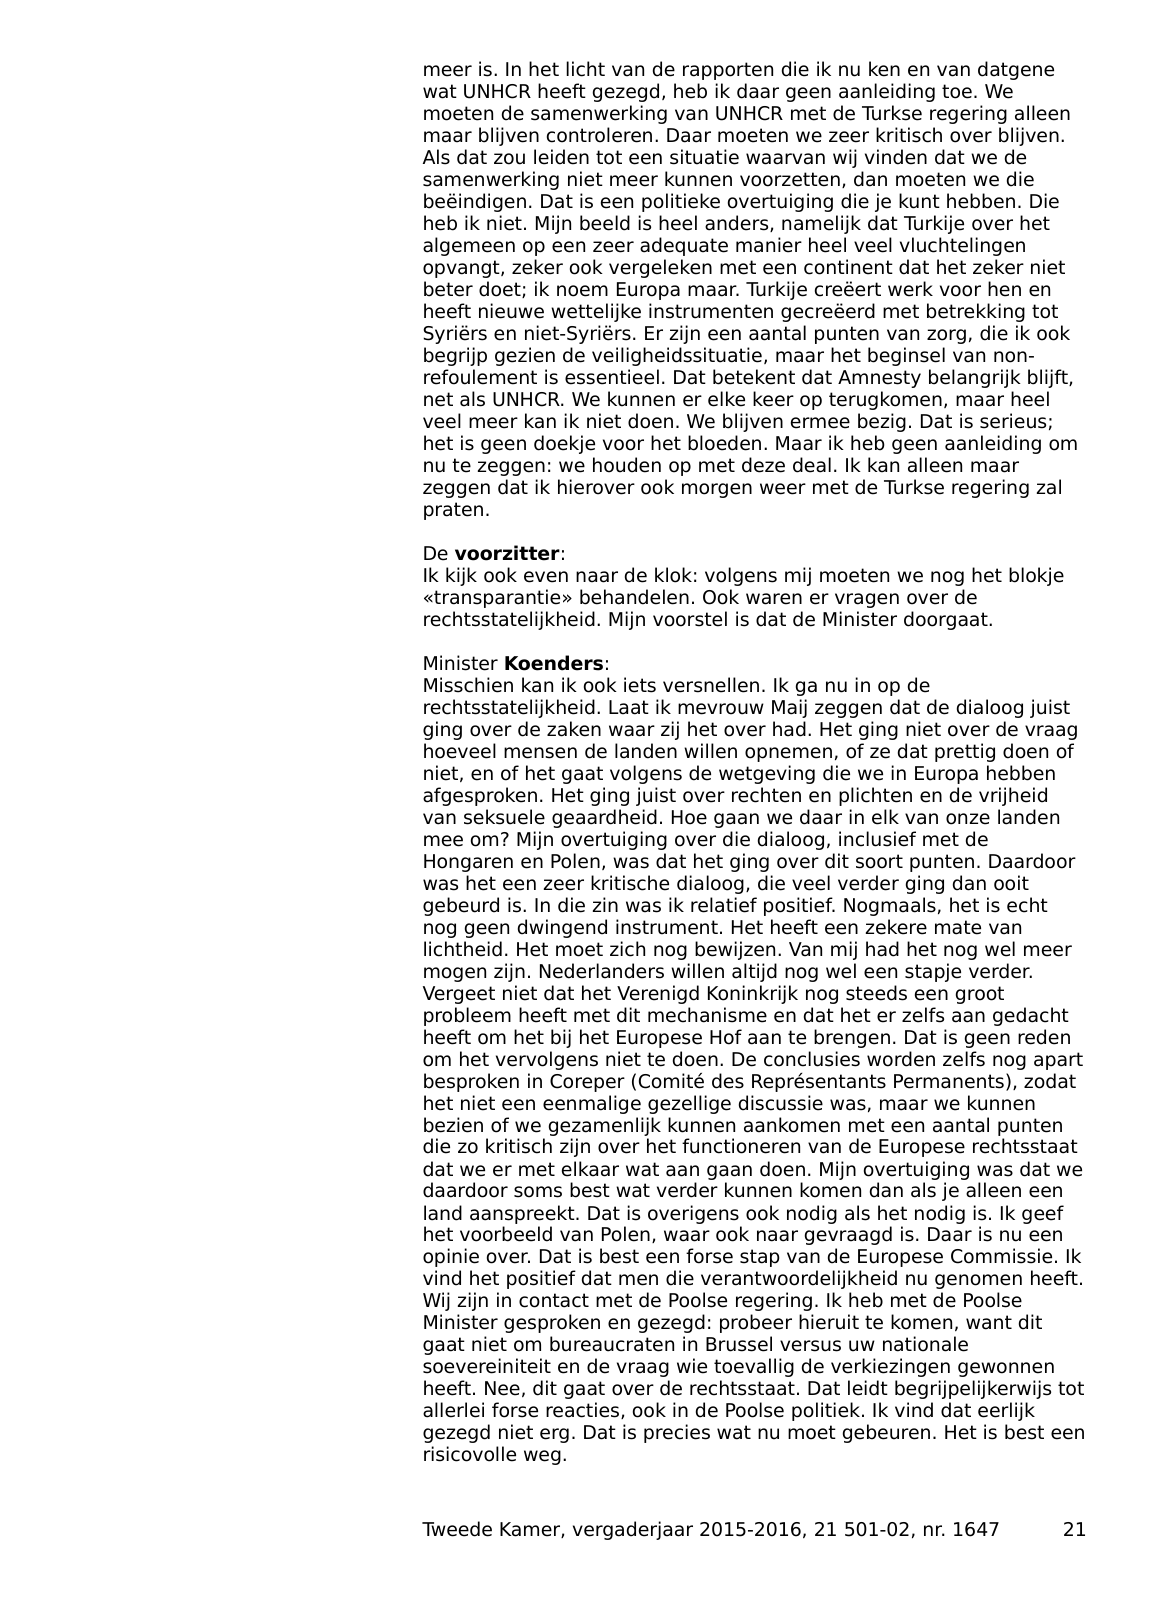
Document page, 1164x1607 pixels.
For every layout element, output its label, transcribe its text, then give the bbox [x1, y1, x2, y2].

text meer is. In het licht van de rapporten die ik nu ken en van datgene wat UNHCR heeft gezegd, heb ik daar geen aanleiding toe. We moeten de samenwerking van UNHCR met de Turkse regering alleen maar blijven controleren. Daar moeten we zeer kritisch over blijven. Als dat zou leiden tot een situatie waarvan wij vinden dat we de samenwerking niet meer kunnen voorzetten, dan moeten we die beëindigen. Dat is een politieke overtuiging die je kunt hebben. Die heb ik niet. Mijn beeld is heel anders, namelijk dat Turkije over het algemeen op een zeer adequate manier heel veel vluchtelingen opvangt, zeker ook vergeleken met een continent dat het zeker niet beter doet; ik noem Europa maar. Turkije creëert werk voor hen en heeft nieuwe wettelijke instrumenten gecreëerd met betrekking tot Syriërs en niet-Syriërs. Er zijn een aantal punten van zorg, die ik ook begrijp gezien de veiligheidssituatie, maar het beginsel van non-refoulement is essentieel. Dat betekent dat Amnesty belangrijk blijft, net als UNHCR. We kunnen er elke keer op terugkomen, maar heel veel meer kan ik niet doen. We blijven ermee bezig. Dat is serieus; het is geen doekje voor het bloeden. Maar ik heb geen aanleiding om nu te zeggen: we houden op met deze deal. Ik kan alleen maar zeggen dat ik hierover ook morgen weer met de Turkse regering zal praten. [422, 59, 1087, 521]
text De voorzitter: [422, 543, 1087, 565]
text Ik kijk ook even naar de klok: volgens mij moeten we nog het blokje «transparantie» behandelen. Ook waren er vragen over de rechtsstatelijkheid. Mijn voorstel is dat de Minister doorgaat. [422, 565, 1087, 631]
text Misschien kan ik ook iets versnellen. Ik ga nu in op de rechtsstatelijkheid. Laat ik mevrouw Maij zeggen dat de dialoog juist ging over de zaken waar zij het over had. Het ging niet over de vraag hoeveel mensen de landen willen opnemen, of ze dat prettig doen of niet, en of het gaat volgens de wetgeving die we in Europa hebben afgesproken. Het ging juist over rechten en plichten en de vrijheid van seksuele geaardheid. Hoe gaan we daar in elk van onze landen mee om? Mijn overtuiging over die dialoog, inclusief met de Hongaren en Polen, was dat het ging over dit soort punten. Daardoor was het een zeer kritische dialoog, die veel verder ging dan ooit gebeurd is. In die zin was ik relatief positief. Nogmaals, het is echt nog geen dwingend instrument. Het heeft een zekere mate van lichtheid. Het moet zich nog bewijzen. Van mij had het nog wel meer mogen zijn. Nederlanders willen altijd nog wel een stapje verder. Vergeet niet dat het Verenigd Koninkrijk nog steeds een groot probleem heeft met dit mechanisme en dat het er zelfs aan gedacht heeft om het bij het Europese Hof aan te brengen. Dat is geen reden om het vervolgens niet te doen. De conclusies worden zelfs nog apart besproken in Coreper (Comité des Représentants Permanents), zodat het niet een eenmalige gezellige discussie was, maar we kunnen bezien of we gezamenlijk kunnen aankomen met een aantal punten die zo kritisch zijn over het functioneren van de Europese rechtsstaat dat we er met elkaar wat aan gaan doen. Mijn overtuiging was dat we daardoor soms best wat verder kunnen komen dan als je alleen een land aanspreekt. Dat is overigens ook nodig als het nodig is. Ik geef het voorbeeld van Polen, waar ook naar gevraagd is. Daar is nu een opinie over. Dat is best een forse stap van de Europese Commissie. Ik vind het positief dat men die verantwoordelijkheid nu genomen heeft. Wij zijn in contact met de Poolse regering. Ik heb met de Poolse Minister gesproken en gezegd: probeer hieruit te komen, want dit gaat niet om bureaucraten in Brussel versus uw nationale soevereiniteit en de vraag wie toevallig de verkiezingen gewonnen heeft. Nee, dit gaat over de rechtsstaat. Dat leidt begrijpelijkerwijs tot allerlei forse reacties, ook in de Poolse politiek. Ik vind dat eerlijk gezegd niet erg. Dat is precies wat nu moet gebeuren. Het is best een risicovolle weg. [422, 675, 1087, 1466]
text Minister Koenders: [422, 653, 1087, 675]
